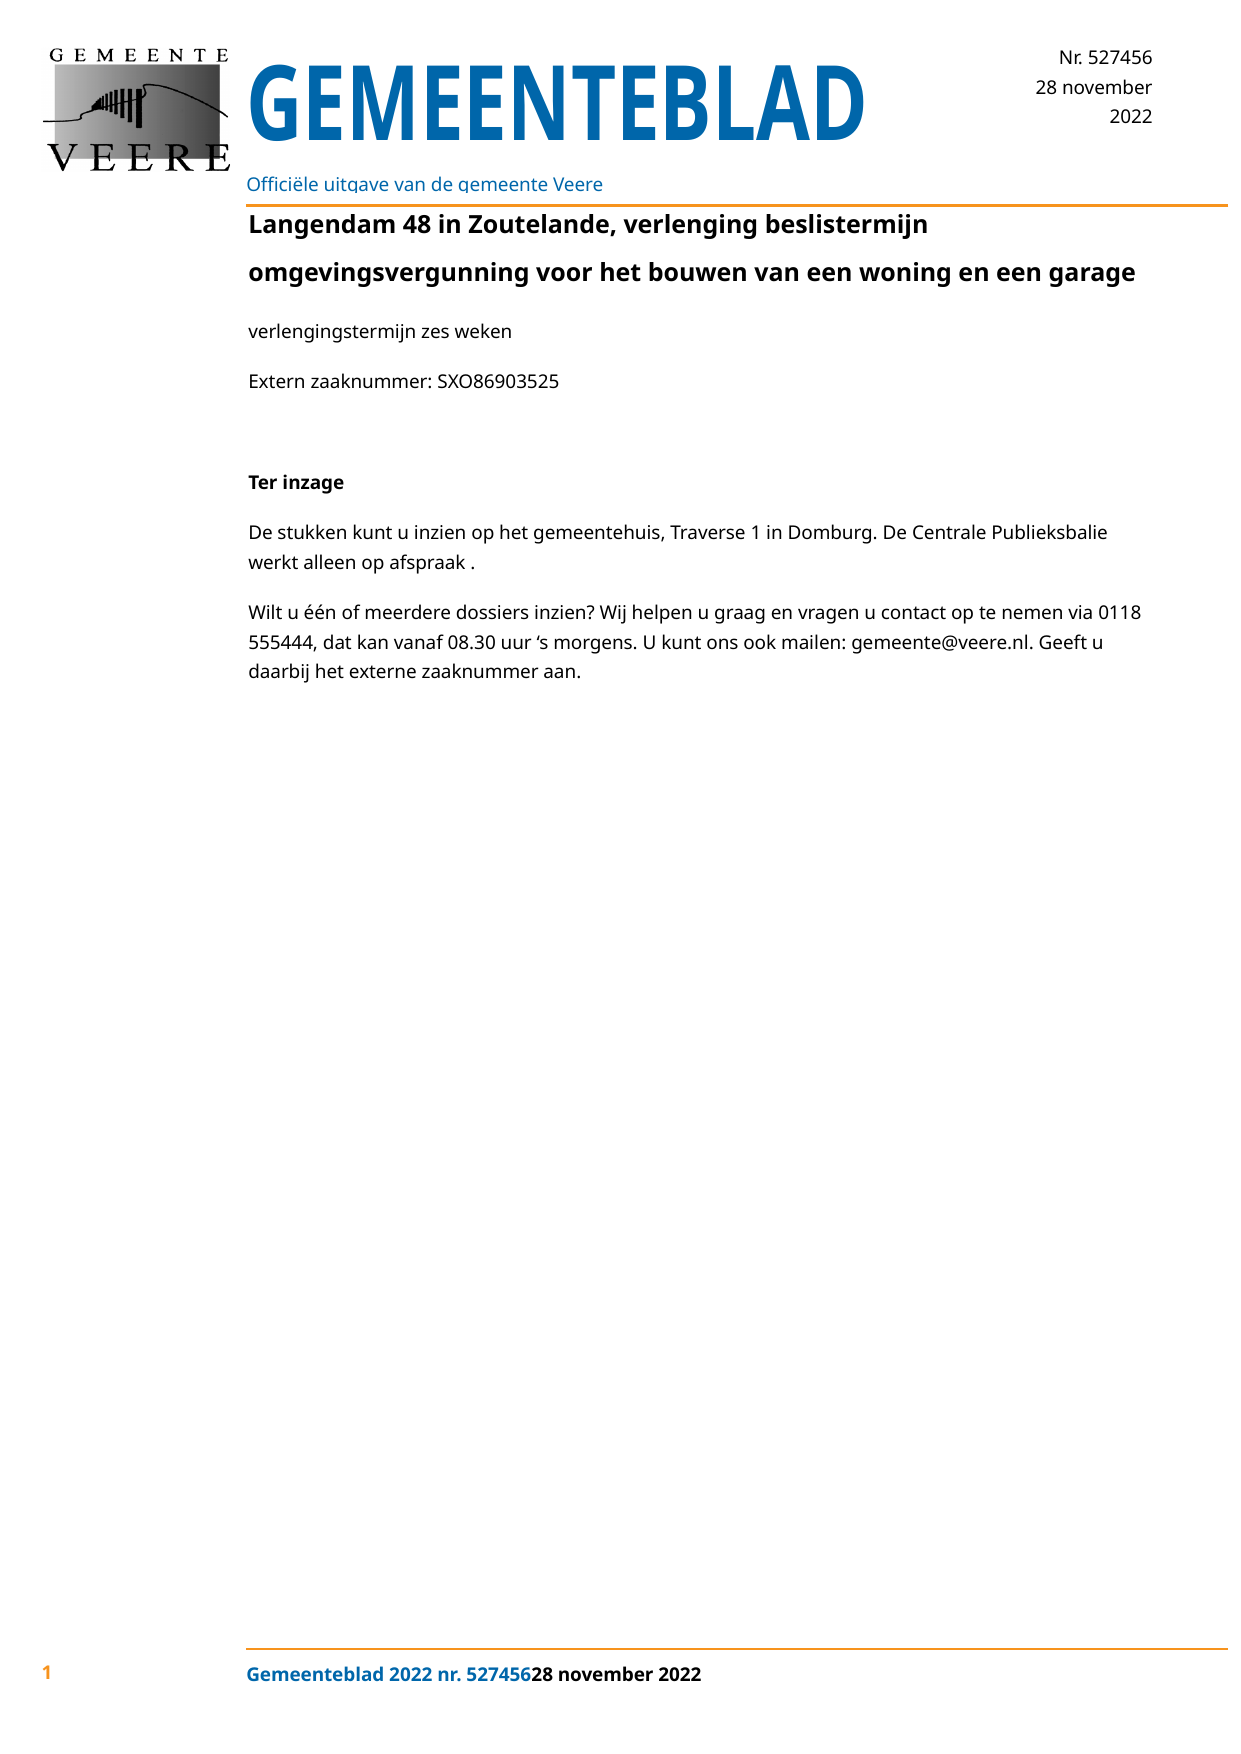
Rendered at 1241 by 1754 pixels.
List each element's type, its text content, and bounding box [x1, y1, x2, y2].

text verlengingstermijn zes weken [248, 318, 1152, 344]
text De stukken kunt u inzien op het gemeentehuis, Traverse 1 in Domburg. De Centrale Publieksbalie werkt alleen op afspraak . [248, 519, 1152, 575]
text Wilt u één of meerdere dossiers inzien? Wij helpen u graag en vragen u contact op te nemen via 0118 555444, dat kan vanaf 08.30 uur ‘s morgens. U kunt ons ook mailen: gemeente@veere.nl. Geeft u daarbij het externe zaaknummer aan. [248, 599, 1152, 684]
text Ter inzage [248, 469, 1152, 495]
text Langendam 48 in Zoutelande, verlenging beslistermijn omgevingsvergunning voor het bouwen van een woning en een garage [248, 207, 1152, 288]
picture [41, 47, 231, 172]
text Extern zaaknummer: SXO86903525 [248, 368, 1152, 394]
